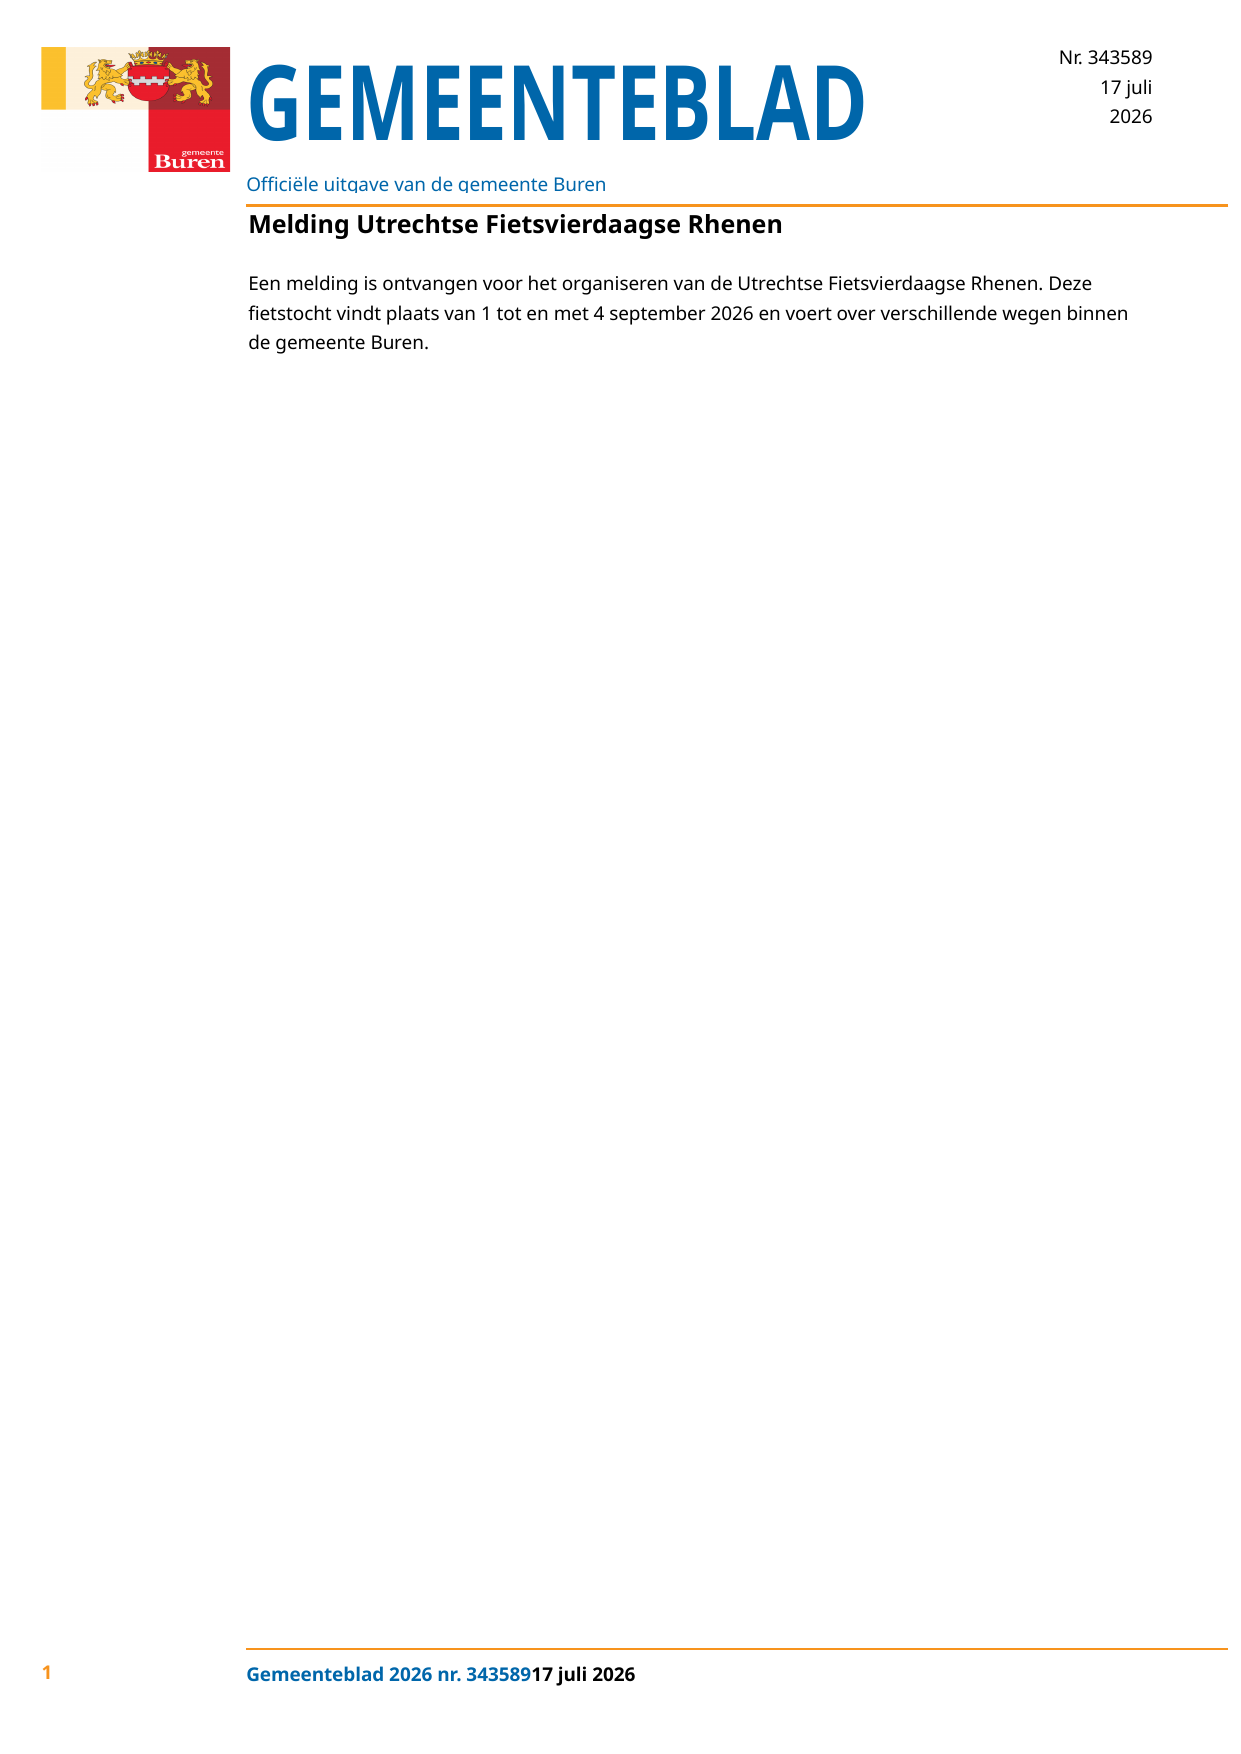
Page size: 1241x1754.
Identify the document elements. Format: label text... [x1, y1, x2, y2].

text Een melding is ontvangen voor het organiseren van de Utrechtse Fietsvierdaagse Rhenen. Deze fietstocht vindt plaats van 1 tot en met 4 september 2026 en voert over verschillende wegen binnen de gemeente Buren. [248, 270, 1152, 355]
text Melding Utrechtse Fietsvierdaagse Rhenen [248, 207, 1152, 241]
picture [41, 47, 231, 172]
